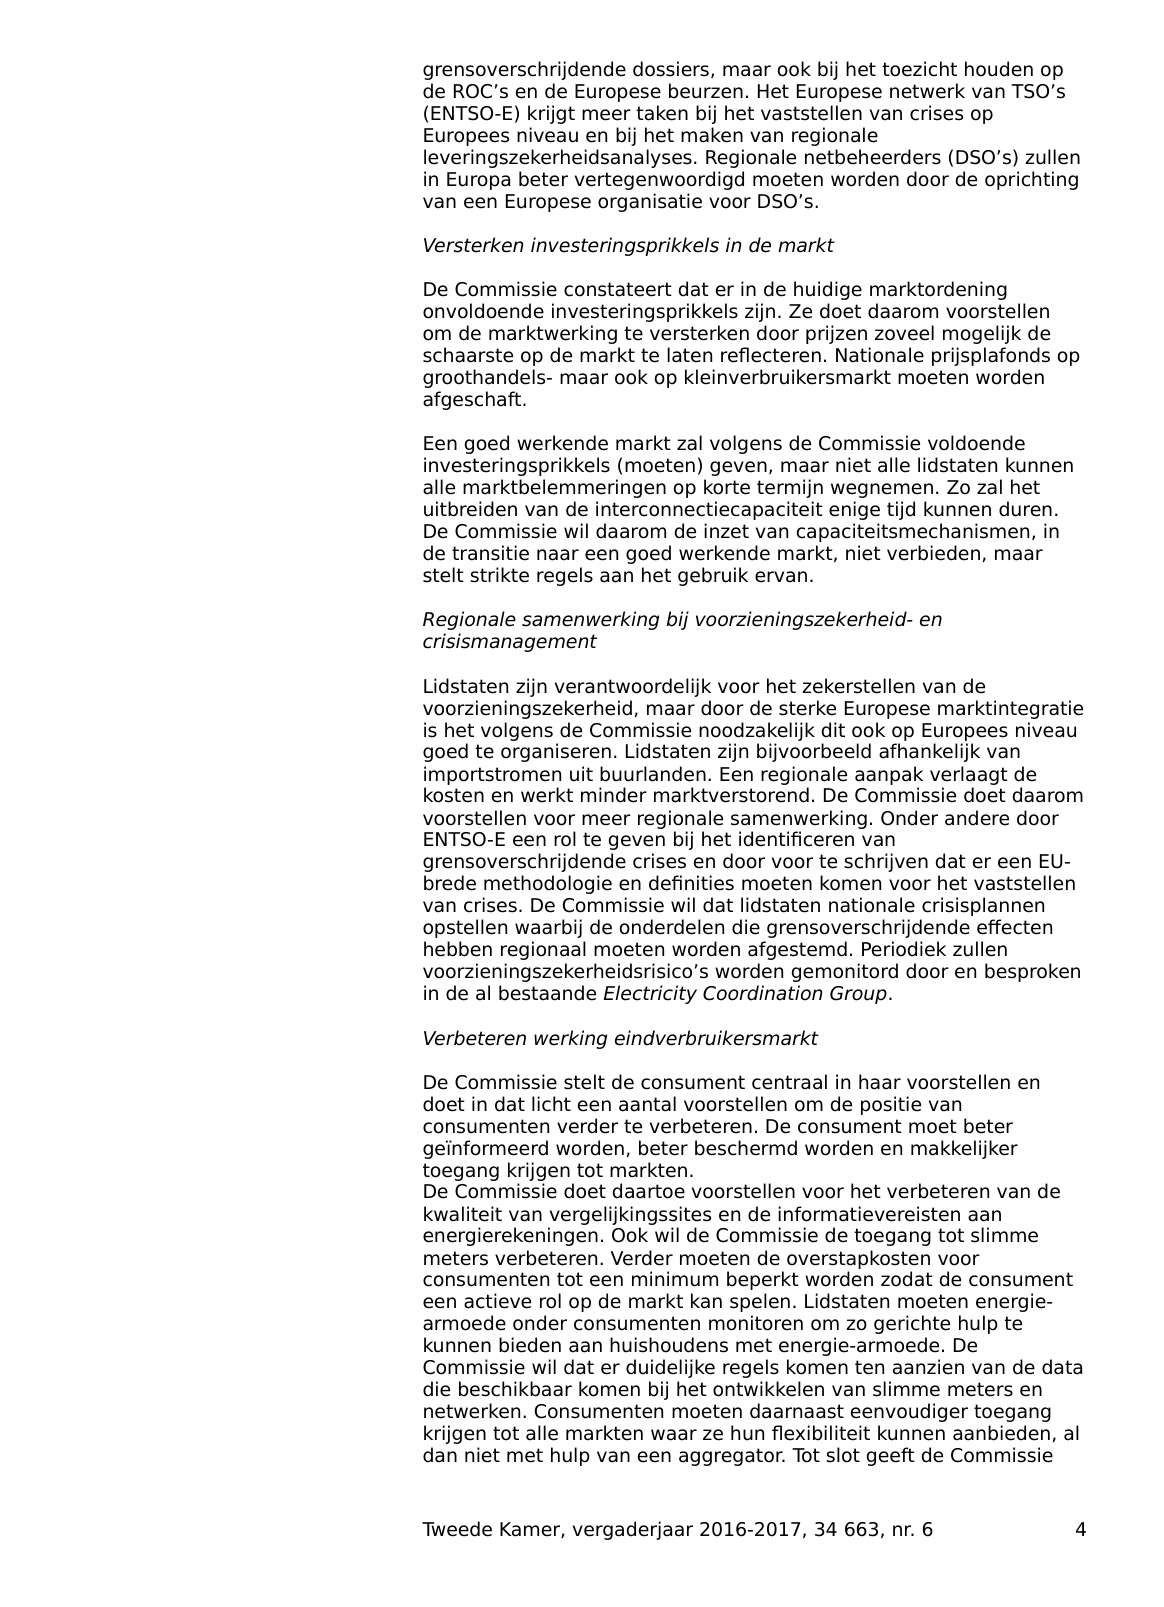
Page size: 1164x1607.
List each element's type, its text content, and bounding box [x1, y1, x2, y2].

subtitle Verbeteren werking eindverbruikersmarkt [422, 1027, 1087, 1049]
text De Commissie stelt de consument centraal in haar voorstellen en doet in dat licht een aantal voorstellen om de positie van consumenten verder te verbeteren. De consument moet beter geïnformeerd worden, beter beschermd worden en makkelijker toegang krijgen tot markten. [422, 1072, 1087, 1181]
subtitle Versterken investeringsprikkels in de markt [422, 235, 1087, 257]
text grensoverschrijdende dossiers, maar ook bij het toezicht houden op de ROC’s en de Europese beurzen. Het Europese netwerk van TSO’s (ENTSO-E) krijgt meer taken bij het vaststellen van crises op Europees niveau en bij het maken van regionale leveringszekerheidsanalyses. Regionale netbeheerders (DSO’s) zullen in Europa beter vertegenwoordigd moeten worden door de oprichting van een Europese organisatie voor DSO’s. [422, 59, 1087, 213]
subtitle Regionale samenwerking bij voorzieningszekerheid- en crisismanagement [422, 609, 1087, 653]
text De Commissie constateert dat er in de huidige marktordening onvoldoende investeringsprikkels zijn. Ze doet daarom voorstellen om de marktwerking te versterken door prijzen zoveel mogelijk de schaarste op de markt te laten reflecteren. Nationale prijsplafonds op groothandels- maar ook op kleinverbruikersmarkt moeten worden afgeschaft. [422, 279, 1087, 411]
text Een goed werkende markt zal volgens de Commissie voldoende investeringsprikkels (moeten) geven, maar niet alle lidstaten kunnen alle marktbelemmeringen op korte termijn wegnemen. Zo zal het uitbreiden van de interconnectiecapaciteit enige tijd kunnen duren. De Commissie wil daarom de inzet van capaciteitsmechanismen, in de transitie naar een goed werkende markt, niet verbieden, maar stelt strikte regels aan het gebruik ervan. [422, 433, 1087, 587]
text De Commissie doet daartoe voorstellen voor het verbeteren van de kwaliteit van vergelijkingssites en de informatievereisten aan energierekeningen. Ook wil de Commissie de toegang tot slimme meters verbeteren. Verder moeten de overstapkosten voor consumenten tot een minimum beperkt worden zodat de consument een actieve rol op de markt kan spelen. Lidstaten moeten energie-armoede onder consumenten monitoren om zo gerichte hulp te kunnen bieden aan huishoudens met energie-armoede. De Commissie wil dat er duidelijke regels komen ten aanzien van de data die beschikbaar komen bij het ontwikkelen van slimme meters en netwerken. Consumenten moeten daarnaast eenvoudiger toegang krijgen tot alle markten waar ze hun flexibiliteit kunnen aanbieden, al dan niet met hulp van een aggregator. Tot slot geeft de Commissie [422, 1181, 1087, 1467]
text Lidstaten zijn verantwoordelijk voor het zekerstellen van de voorzieningszekerheid, maar door de sterke Europese marktintegratie is het volgens de Commissie noodzakelijk dit ook op Europees niveau goed te organiseren. Lidstaten zijn bijvoorbeeld afhankelijk van importstromen uit buurlanden. Een regionale aanpak verlaagt de kosten en werkt minder marktverstorend. De Commissie doet daarom voorstellen voor meer regionale samenwerking. Onder andere door ENTSO-E een rol te geven bij het identificeren van grensoverschrijdende crises en door voor te schrijven dat er een EU-brede methodologie en definities moeten komen voor het vaststellen van crises. De Commissie wil dat lidstaten nationale crisisplannen opstellen waarbij de onderdelen die grensoverschrijdende effecten hebben regionaal moeten worden afgestemd. Periodiek zullen voorzieningszekerheidsrisico’s worden gemonitord door en besproken in de al bestaande Electricity Coordination Group. [422, 676, 1087, 1005]
